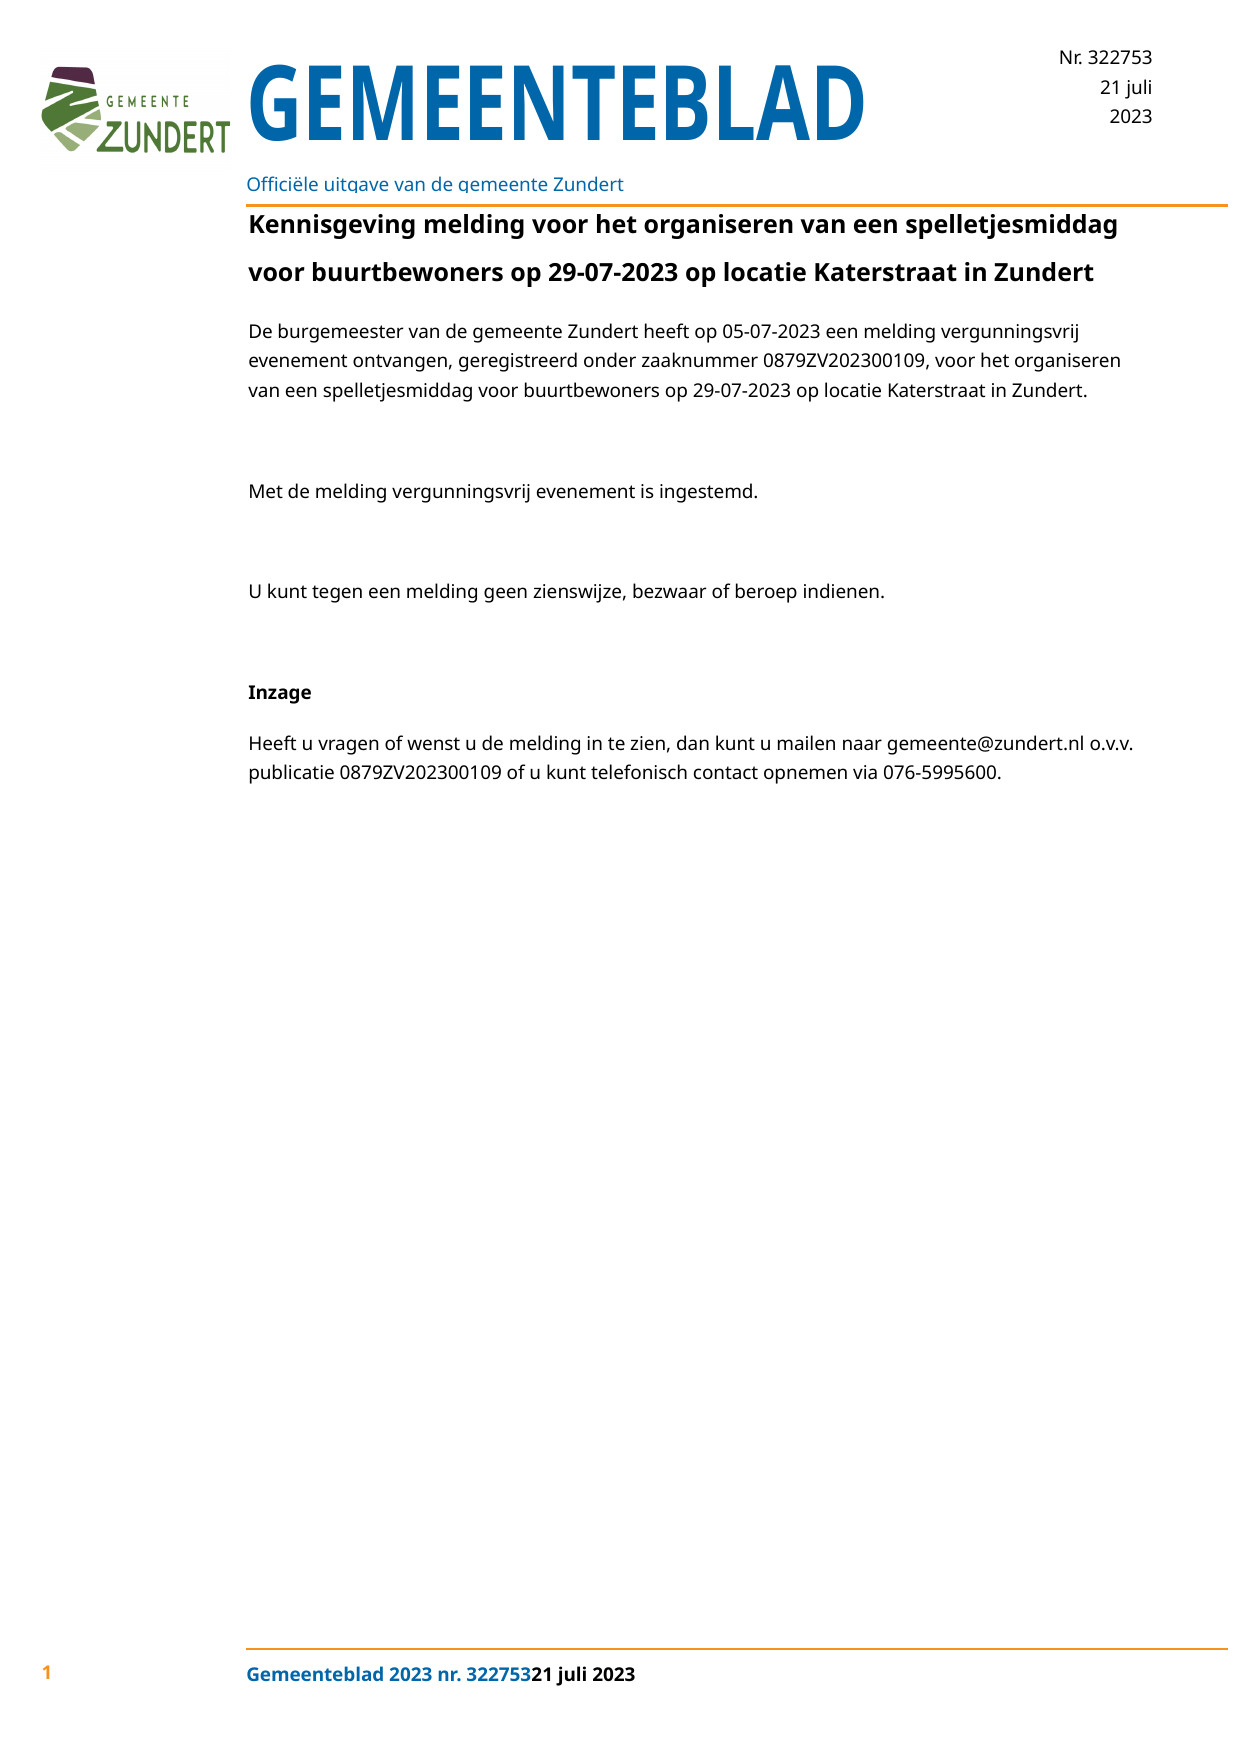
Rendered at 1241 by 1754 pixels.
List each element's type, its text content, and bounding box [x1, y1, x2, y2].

text U kunt tegen een melding geen zienswijze, bezwaar of beroep indienen. [248, 579, 1152, 604]
text Heeft u vragen of wenst u de melding in te zien, dan kunt u mailen naar gemeente@zundert.nl o.v.v. publicatie 0879ZV202300109 of u kunt telefonisch contact opnemen via 076-5995600. [248, 730, 1152, 785]
text Inzage [248, 679, 1152, 705]
text Met de melding vergunningsvrij evenement is ingestemd. [248, 478, 1152, 504]
text De burgemeester van de gemeente Zundert heeft op 05-07-2023 een melding vergunningsvrij evenement ontvangen, geregistreerd onder zaaknummer 0879ZV202300109, voor het organiseren van een spelletjesmiddag voor buurtbewoners op 29-07-2023 op locatie Katerstraat in Zundert. [248, 318, 1152, 403]
picture [41, 47, 231, 172]
text Kennisgeving melding voor het organiseren van een spelletjesmiddag voor buurtbewoners op 29-07-2023 op locatie Katerstraat in Zundert [248, 207, 1152, 288]
